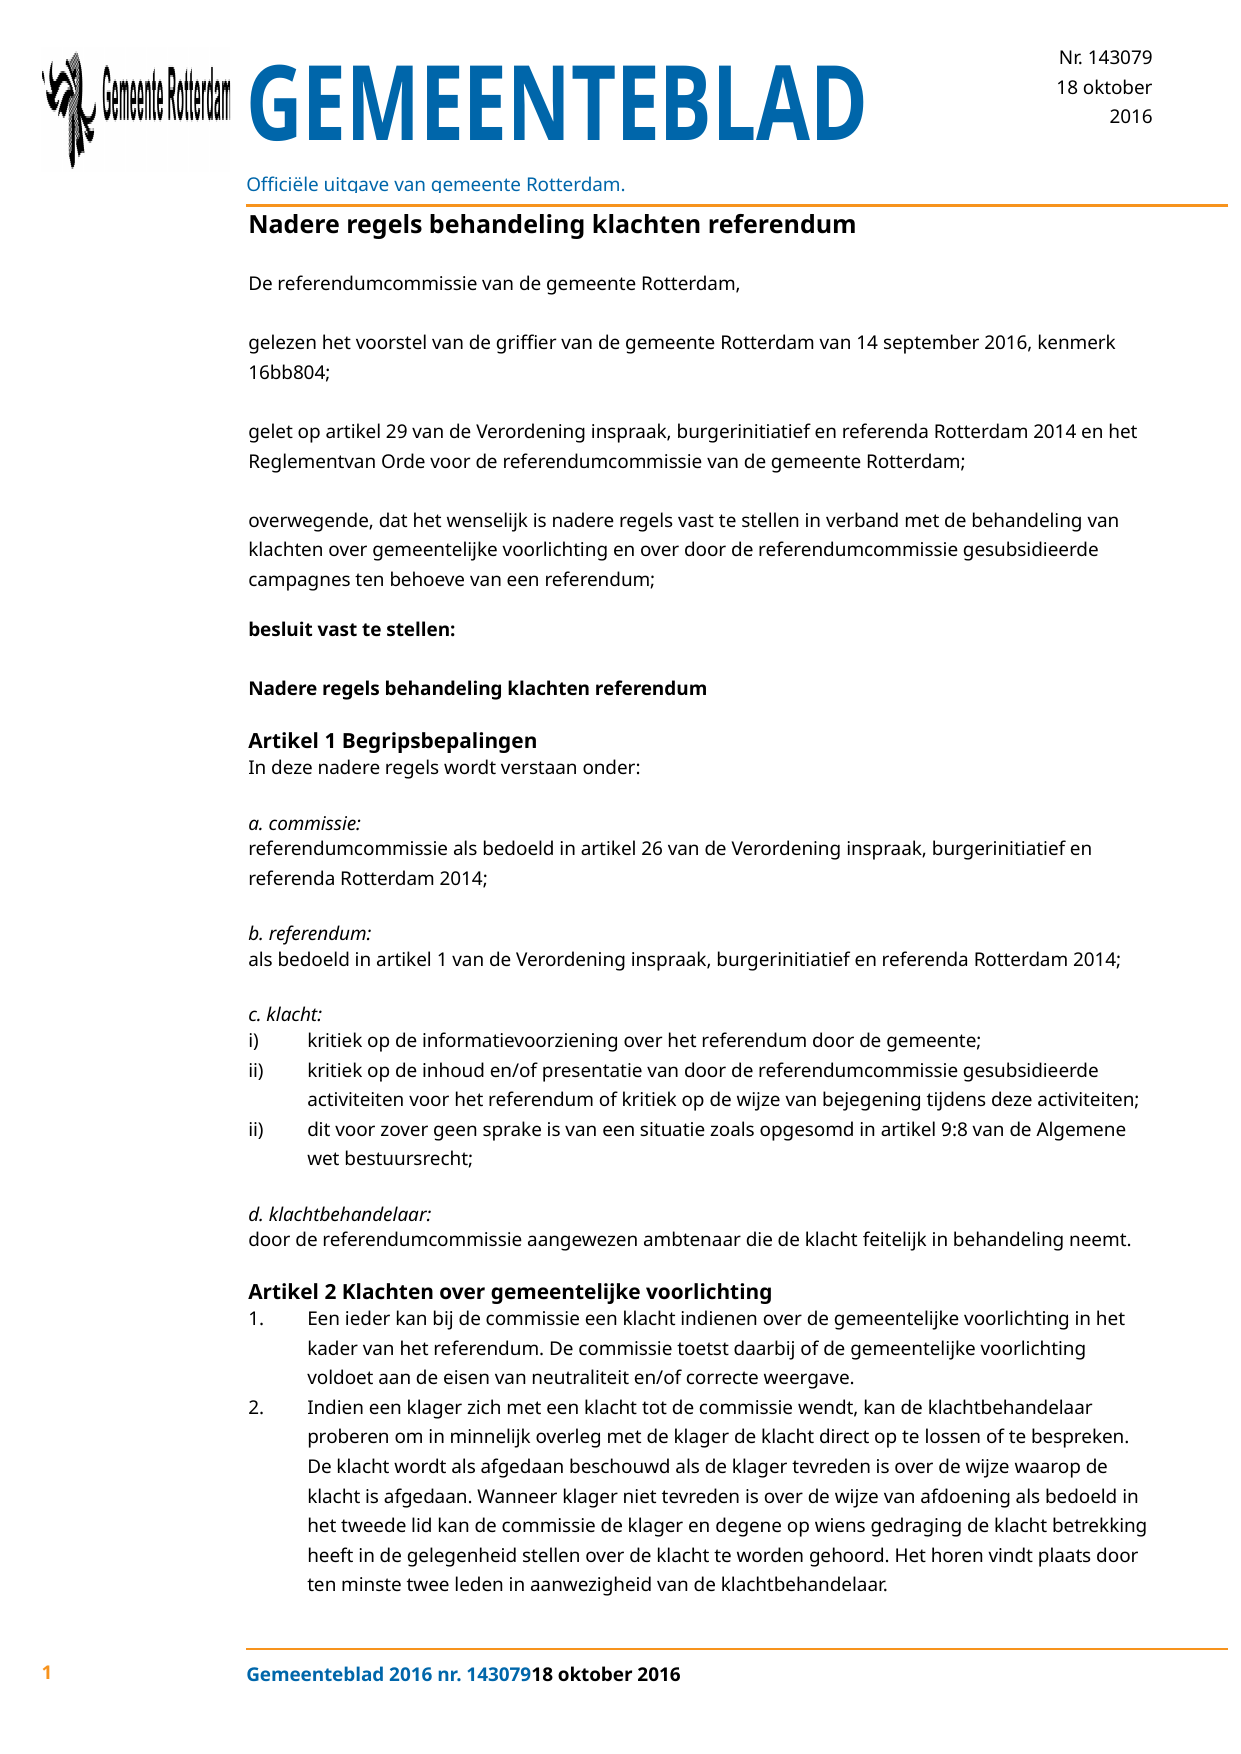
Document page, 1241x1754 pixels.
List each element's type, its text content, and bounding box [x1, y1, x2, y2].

text Nadere regels behandeling klachten referendum [248, 207, 1152, 241]
list Indien een klager zich met een klacht tot de commissie wendt, kan de klachtbehandelaar proberen om in minnelijk overleg met de klager de klacht direct op te lossen of te bespreken. De klacht wordt als afgedaan beschouwd als de klager tevreden is over de wijze waarop de klacht is afgedaan. Wanneer klager niet tevreden is over de wijze van afdoening als bedoeld in het tweede lid kan de commissie de klager en degene op wiens gedraging de klacht betrekking heeft in de gelegenheid stellen over de klacht te worden gehoord. Het horen vindt plaats door ten minste twee leden in aanwezigheid van de klachtbehandelaar. [248, 1394, 1152, 1597]
text De referendumcommissie van de gemeente Rotterdam, [248, 270, 1152, 296]
text besluit vast te stellen: [248, 616, 1152, 642]
text In deze nadere regels wordt verstaan onder: [248, 754, 1152, 780]
text d. klachtbehandelaar: [248, 1201, 1152, 1227]
list kritiek op de inhoud en/of presentatie van door de referendumcommissie gesubsidieerde activiteiten voor het referendum of kritiek op de wijze van bejegening tijdens deze activiteiten; [248, 1057, 1152, 1112]
text referendumcommissie als bedoeld in artikel 26 van de Verordening inspraak, burgerinitiatief en referenda Rotterdam 2014; [248, 836, 1152, 891]
list kritiek op de informatievoorziening over het referendum door de gemeente; [248, 1027, 1152, 1053]
text door de referendumcommissie aangewezen ambtenaar die de klacht feitelijk in behandeling neemt. [248, 1227, 1152, 1252]
picture [41, 47, 231, 172]
list Een ieder kan bij de commissie een klacht indienen over de gemeentelijke voorlichting in het kader van het referendum. De commissie toetst daarbij of de gemeentelijke voorlichting voldoet aan de eisen van neutraliteit en/of correcte weergave. [248, 1305, 1152, 1390]
text overwegende, dat het wenselijk is nadere regels vast te stellen in verband met de behandeling van klachten over gemeentelijke voorlichting en over door de referendumcommissie gesubsidieerde campagnes ten behoeve van een referendum; [248, 507, 1152, 592]
text Artikel 2 Klachten over gemeentelijke voorlichting [248, 1277, 1152, 1305]
text gelezen het voorstel van de griffier van de gemeente Rotterdam van 14 september 2016, kenmerk 16bb804; [248, 329, 1152, 385]
text als bedoeld in artikel 1 van de Verordening inspraak, burgerinitiatief en referenda Rotterdam 2014; [248, 946, 1152, 972]
text Nadere regels behandeling klachten referendum [248, 676, 1152, 701]
list dit voor zover geen sprake is van een situatie zoals opgesomd in artikel 9:8 van de Algemene wet bestuursrecht; [248, 1116, 1152, 1171]
text b. referendum: [248, 920, 1152, 946]
text gelet op artikel 29 van de Verordening inspraak, burgerinitiatief en referenda Rotterdam 2014 en het Reglementvan Orde voor de referendumcommissie van de gemeente Rotterdam; [248, 418, 1152, 473]
text c. klacht: [248, 1001, 1152, 1027]
text a. commissie: [248, 810, 1152, 836]
text Artikel 1 Begripsbepalingen [248, 726, 1152, 754]
